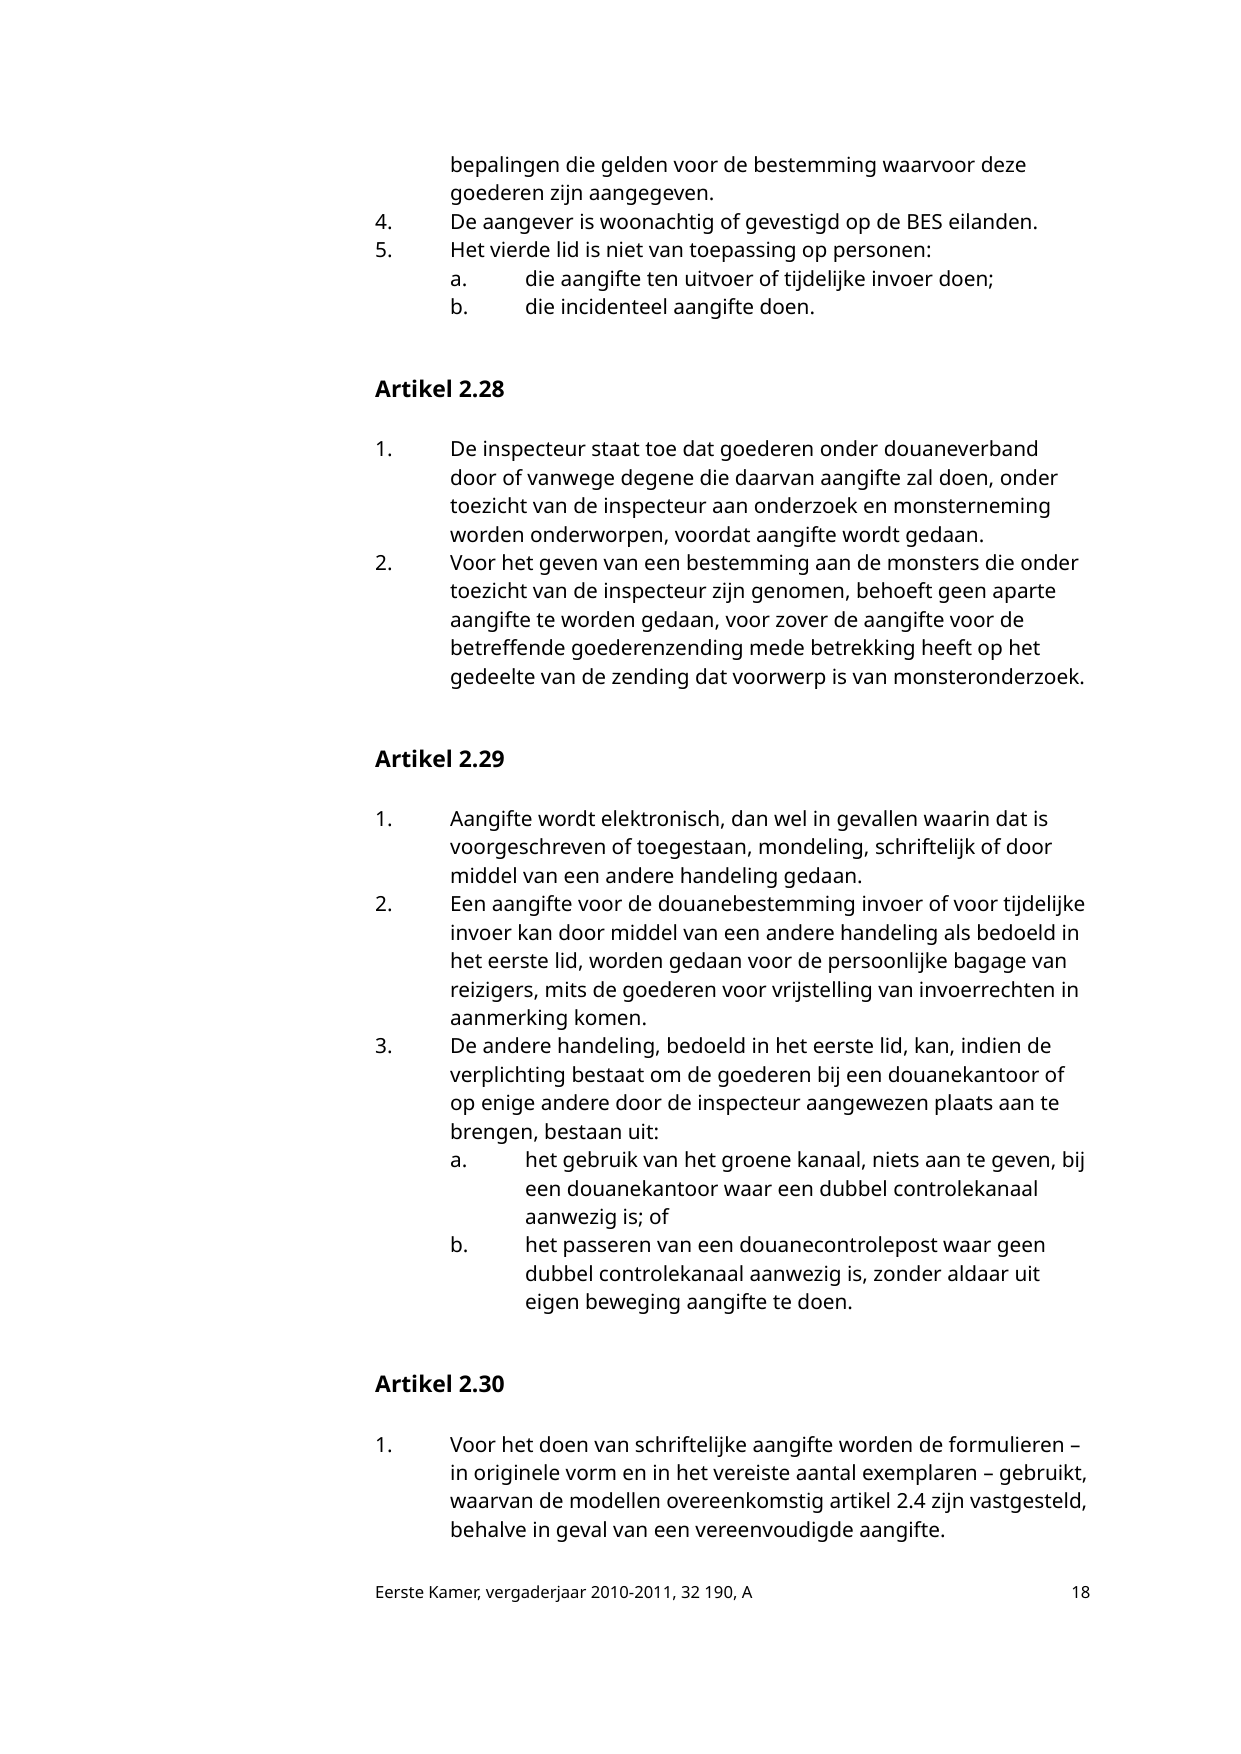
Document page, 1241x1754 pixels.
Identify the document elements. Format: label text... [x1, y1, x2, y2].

list De inspecteur staat toe dat goederen onder douaneverband door of vanwege degene die daarvan aangifte zal doen, onder toezicht van de inspecteur aan onderzoek en monsterneming worden onderworpen, voordat aangifte wordt gedaan. [375, 434, 1090, 548]
list Een aangifte voor de douanebestemming invoer of voor tijdelijke invoer kan door middel van een andere handeling als bedoeld in het eerste lid, worden gedaan voor de persoonlijke bagage van reizigers, mits de goederen voor vrijstelling van invoerrechten in aanmerking komen. [375, 889, 1090, 1032]
list De aangever is woonachtig of gevestigd op de BES eilanden. [375, 207, 1090, 235]
list die incidenteel aangifte doen. [450, 292, 1090, 321]
list Aangifte wordt elektronisch, dan wel in gevallen waarin dat is voorgeschreven of toegestaan, mondeling, schriftelijk of door middel van een andere handeling gedaan. [375, 804, 1090, 889]
list Voor het doen van schriftelijke aangifte worden de formulieren – in originele vorm en in het vereiste aantal exemplaren – gebruikt, waarvan de modellen overeenkomstig artikel 2.4 zijn vastgesteld, behalve in geval van een vereenvoudigde aangifte. [375, 1430, 1090, 1543]
list die aangifte ten uitvoer of tijdelijke invoer doen; [450, 264, 1090, 292]
subtitle Artikel 2.29 [375, 743, 1090, 774]
subtitle Artikel 2.30 [375, 1368, 1090, 1400]
list Het vierde lid is niet van toepassing op personen: [375, 235, 1090, 264]
subtitle Artikel 2.28 [375, 373, 1090, 404]
list het passeren van een douanecontrolepost waar geen dubbel controlekanaal aanwezig is, zonder aldaar uit eigen beweging aangifte te doen. [450, 1231, 1090, 1316]
list De andere handeling, bedoeld in het eerste lid, kan, indien de verplichting bestaat om de goederen bij een douanekantoor of op enige andere door de inspecteur aangewezen plaats aan te brengen, bestaan uit: [375, 1032, 1090, 1145]
list Voor het geven van een bestemming aan de monsters die onder toezicht van de inspecteur zijn genomen, behoeft geen aparte aangifte te worden gedaan, voor zover de aangifte voor de betreffende goederenzending mede betrekking heeft op het gedeelte van de zending dat voorwerp is van monsteronderzoek. [375, 548, 1090, 690]
list bepalingen die gelden voor de bestemming waarvoor deze goederen zijn aangegeven. [375, 150, 1090, 207]
list het gebruik van het groene kanaal, niets aan te geven, bij een douanekantoor waar een dubbel controlekanaal aanwezig is; of [450, 1145, 1090, 1231]
